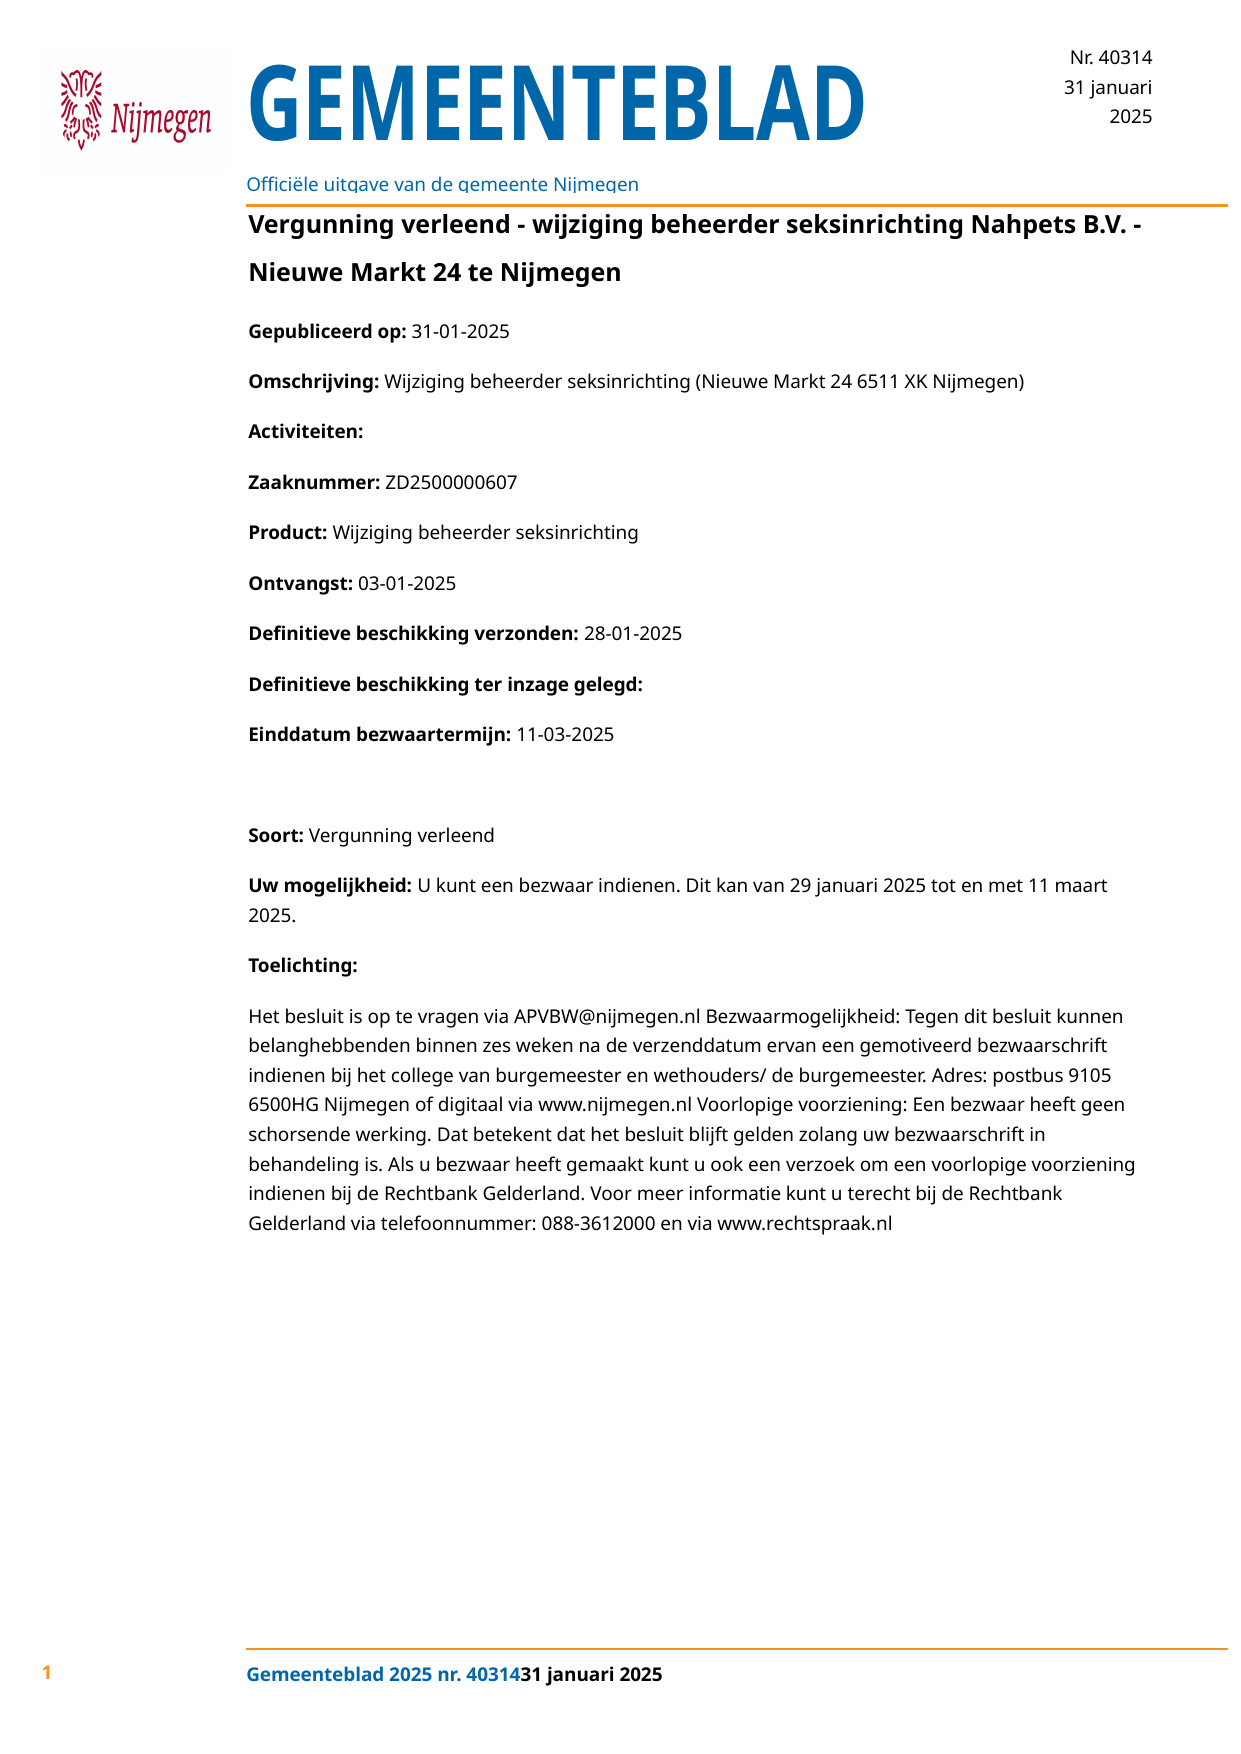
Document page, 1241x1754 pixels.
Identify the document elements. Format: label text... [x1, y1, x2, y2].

text Einddatum bezwaartermijn: 11-03-2025 [248, 721, 1152, 747]
text Vergunning verleend - wijziging beheerder seksinrichting Nahpets B.V. - Nieuwe Markt 24 te Nijmegen [248, 207, 1152, 288]
text Soort: Vergunning verleend [248, 822, 1152, 848]
text Gepubliceerd op: 31-01-2025 [248, 318, 1152, 344]
text Definitieve beschikking ter inzage gelegd: [248, 671, 1152, 697]
text Toelichting: [248, 952, 1152, 978]
picture [41, 47, 231, 172]
text Zaaknummer: ZD2500000607 [248, 469, 1152, 495]
text Activiteiten: [248, 419, 1152, 444]
text Uw mogelijkheid: U kunt een bezwaar indienen. Dit kan van 29 januari 2025 tot en met 11 maart 2025. [248, 872, 1152, 928]
text Omschrijving: Wijziging beheerder seksinrichting (Nieuwe Markt 24 6511 XK Nijmegen) [248, 368, 1152, 394]
text Ontvangst: 03-01-2025 [248, 570, 1152, 596]
text Het besluit is op te vragen via APVBW@nijmegen.nl Bezwaarmogelijkheid: Tegen dit besluit kunnen belanghebbenden binnen zes weken na de verzenddatum ervan een gemotiveerd bezwaarschrift indienen bij het college van burgemeester en wethouders/ de burgemeester. Adres: postbus 9105 6500HG Nijmegen of digitaal via www.nijmegen.nl Voorlopige voorziening: Een bezwaar heeft geen schorsende werking. Dat betekent dat het besluit blijft gelden zolang uw bezwaarschrift in behandeling is. Als u bezwaar heeft gemaakt kunt u ook een verzoek om een voorlopige voorziening indienen bij de Rechtbank Gelderland. Voor meer informatie kunt u terecht bij de Rechtbank Gelderland via telefoonnummer: 088-3612000 en via www.rechtspraak.nl [248, 1003, 1152, 1236]
text Definitieve beschikking verzonden: 28-01-2025 [248, 620, 1152, 646]
text Product: Wijziging beheerder seksinrichting [248, 519, 1152, 545]
